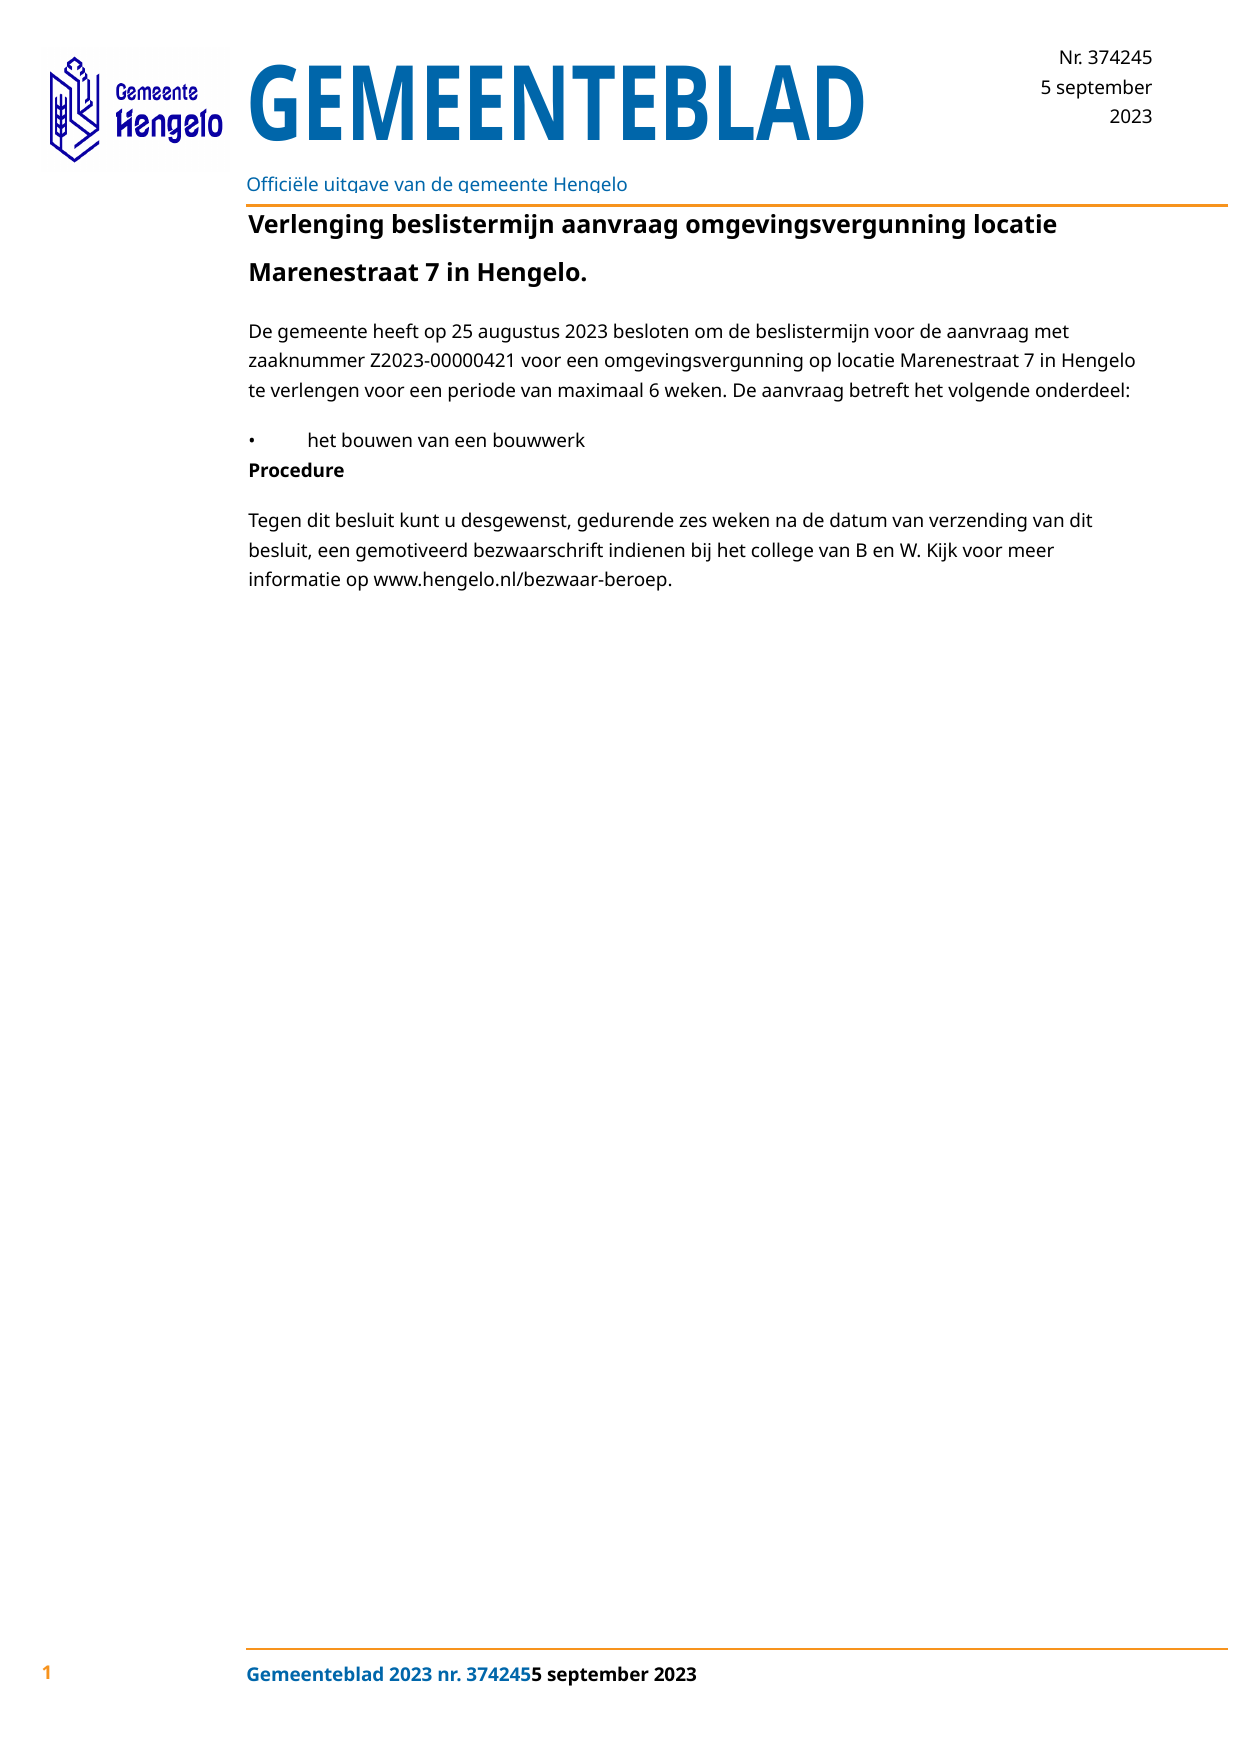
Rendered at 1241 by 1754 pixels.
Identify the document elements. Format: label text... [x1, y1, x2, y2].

text Tegen dit besluit kunt u desgewenst, gedurende zes weken na de datum van verzending van dit besluit, een gemotiveerd bezwaarschrift indienen bij het college van B en W. Kijk voor meer informatie op www.hengelo.nl/bezwaar-beroep. [248, 507, 1152, 592]
picture [41, 47, 231, 172]
text De gemeente heeft op 25 augustus 2023 besloten om de beslistermijn voor de aanvraag met zaaknummer Z2023-00000421 voor een omgevingsvergunning op locatie Marenestraat 7 in Hengelo te verlengen voor een periode van maximaal 6 weken. De aanvraag betreft het volgende onderdeel: [248, 318, 1152, 403]
text Procedure [248, 457, 1152, 483]
text Verlenging beslistermijn aanvraag omgevingsvergunning locatie Marenestraat 7 in Hengelo. [248, 207, 1152, 288]
list het bouwen van een bouwwerk [248, 427, 1152, 453]
